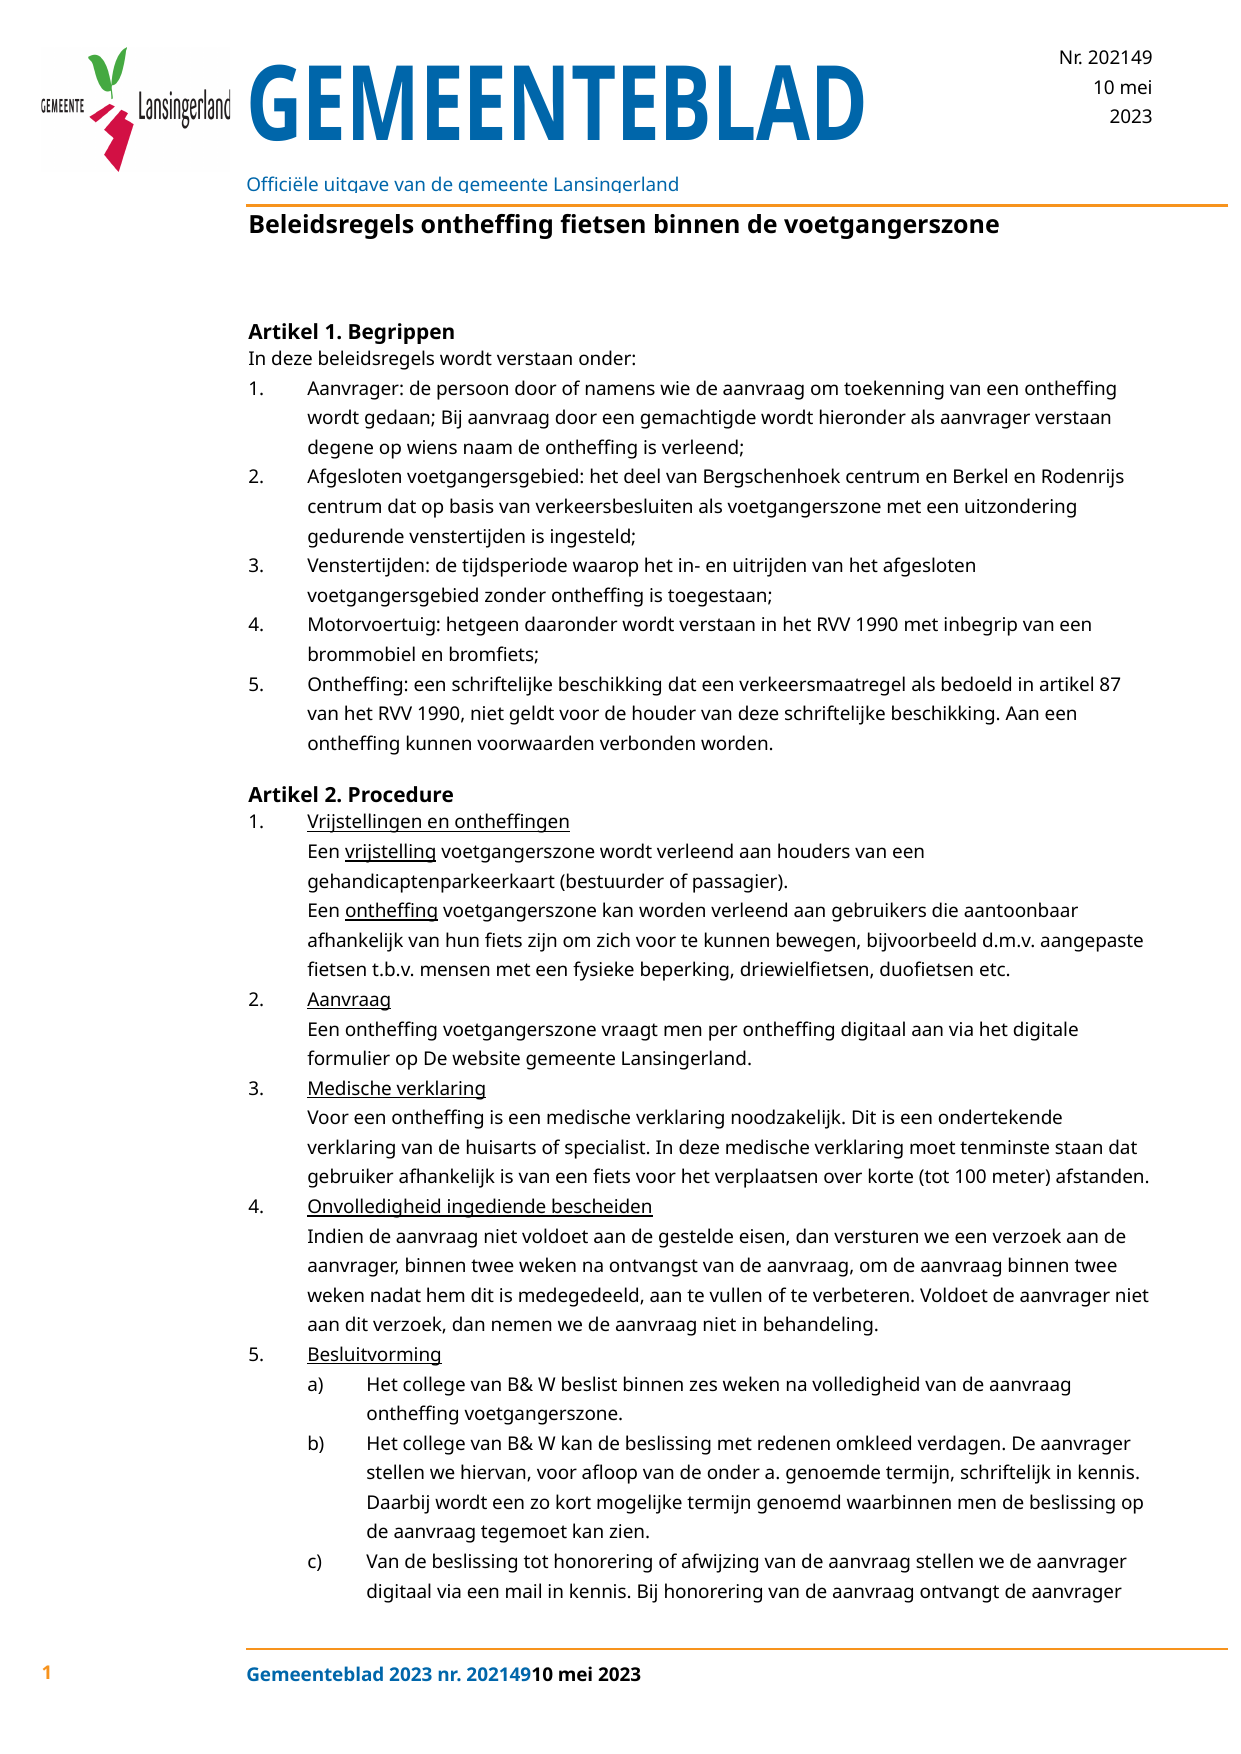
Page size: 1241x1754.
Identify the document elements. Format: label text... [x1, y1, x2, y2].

list Venstertijden: de tijdsperiode waarop het in- en uitrijden van het afgesloten voetgangersgebied zonder ontheffing is toegestaan; [248, 552, 1152, 608]
list Vrijstellingen en ontheffingen [248, 809, 1152, 834]
text In deze beleidsregels wordt verstaan onder: [248, 345, 1152, 371]
text Artikel 1. Begrippen [248, 317, 1152, 345]
text Beleidsregels ontheffing fietsen binnen de voetgangerszone [248, 207, 1152, 241]
list Aanvraag [248, 986, 1152, 1012]
list Voor een ontheffing is een medische verklaring noodzakelijk. Dit is een ondertekende verklaring van de huisarts of specialist. In deze medische verklaring moet tenminste staan dat gebruiker afhankelijk is van een fiets voor het verplaatsen over korte (tot 100 meter) afstanden. [248, 1104, 1152, 1189]
text Artikel 2. Procedure [248, 780, 1152, 809]
list Een vrijstelling voetgangerszone wordt verleend aan houders van een gehandicaptenparkeerkaart (bestuurder of passagier). [248, 838, 1152, 894]
list Motorvoertuig: hetgeen daaronder wordt verstaan in het RVV 1990 met inbegrip van een brommobiel en bromfiets; [248, 612, 1152, 667]
picture [41, 47, 231, 172]
list Het college van B& W beslist binnen zes weken na volledigheid van de aanvraag ontheffing voetgangerszone. [307, 1371, 1152, 1426]
list Indien de aanvraag niet voldoet aan de gestelde eisen, dan versturen we een verzoek aan de aanvrager, binnen twee weken na ontvangst van de aanvraag, om de aanvraag binnen twee weken nadat hem dit is medegedeeld, aan te vullen of te verbeteren. Voldoet de aanvrager niet aan dit verzoek, dan nemen we de aanvraag niet in behandeling. [248, 1223, 1152, 1337]
list Van de beslissing tot honorering of afwijzing van de aanvraag stellen we de aanvrager digitaal via een mail in kennis. Bij honorering van de aanvraag ontvangt de aanvrager [307, 1548, 1152, 1604]
list Een ontheffing voetgangerszone kan worden verleend aan gebruikers die aantoonbaar afhankelijk van hun fiets zijn om zich voor te kunnen bewegen, bijvoorbeeld d.m.v. aangepaste fietsen t.b.v. mensen met een fysieke beperking, driewielfietsen, duofietsen etc. [248, 897, 1152, 982]
list Aanvrager: de persoon door of namens wie de aanvraag om toekenning van een ontheffing wordt gedaan; Bij aanvraag door een gemachtigde wordt hieronder als aanvrager verstaan degene op wiens naam de ontheffing is verleend; [248, 375, 1152, 460]
list Onvolledigheid ingediende bescheiden [248, 1193, 1152, 1219]
list Besluitvorming [248, 1341, 1152, 1367]
list Ontheffing: een schriftelijke beschikking dat een verkeersmaatregel als bedoeld in artikel 87 van het RVV 1990, niet geldt voor de houder van deze schriftelijke beschikking. Aan een ontheffing kunnen voorwaarden verbonden worden. [248, 671, 1152, 756]
list Het college van B& W kan de beslissing met redenen omkleed verdagen. De aanvrager stellen we hiervan, voor afloop van de onder a. genoemde termijn, schriftelijk in kennis. Daarbij wordt een zo kort mogelijke termijn genoemd waarbinnen men de beslissing op de aanvraag tegemoet kan zien. [307, 1430, 1152, 1544]
list Afgesloten voetgangersgebied: het deel van Bergschenhoek centrum en Berkel en Rodenrijs centrum dat op basis van verkeersbesluiten als voetgangerszone met een uitzondering gedurende venstertijden is ingesteld; [248, 464, 1152, 548]
list Medische verklaring [248, 1075, 1152, 1101]
list Een ontheffing voetgangerszone vraagt men per ontheffing digitaal aan via het digitale formulier op De website gemeente Lansingerland. [248, 1016, 1152, 1071]
